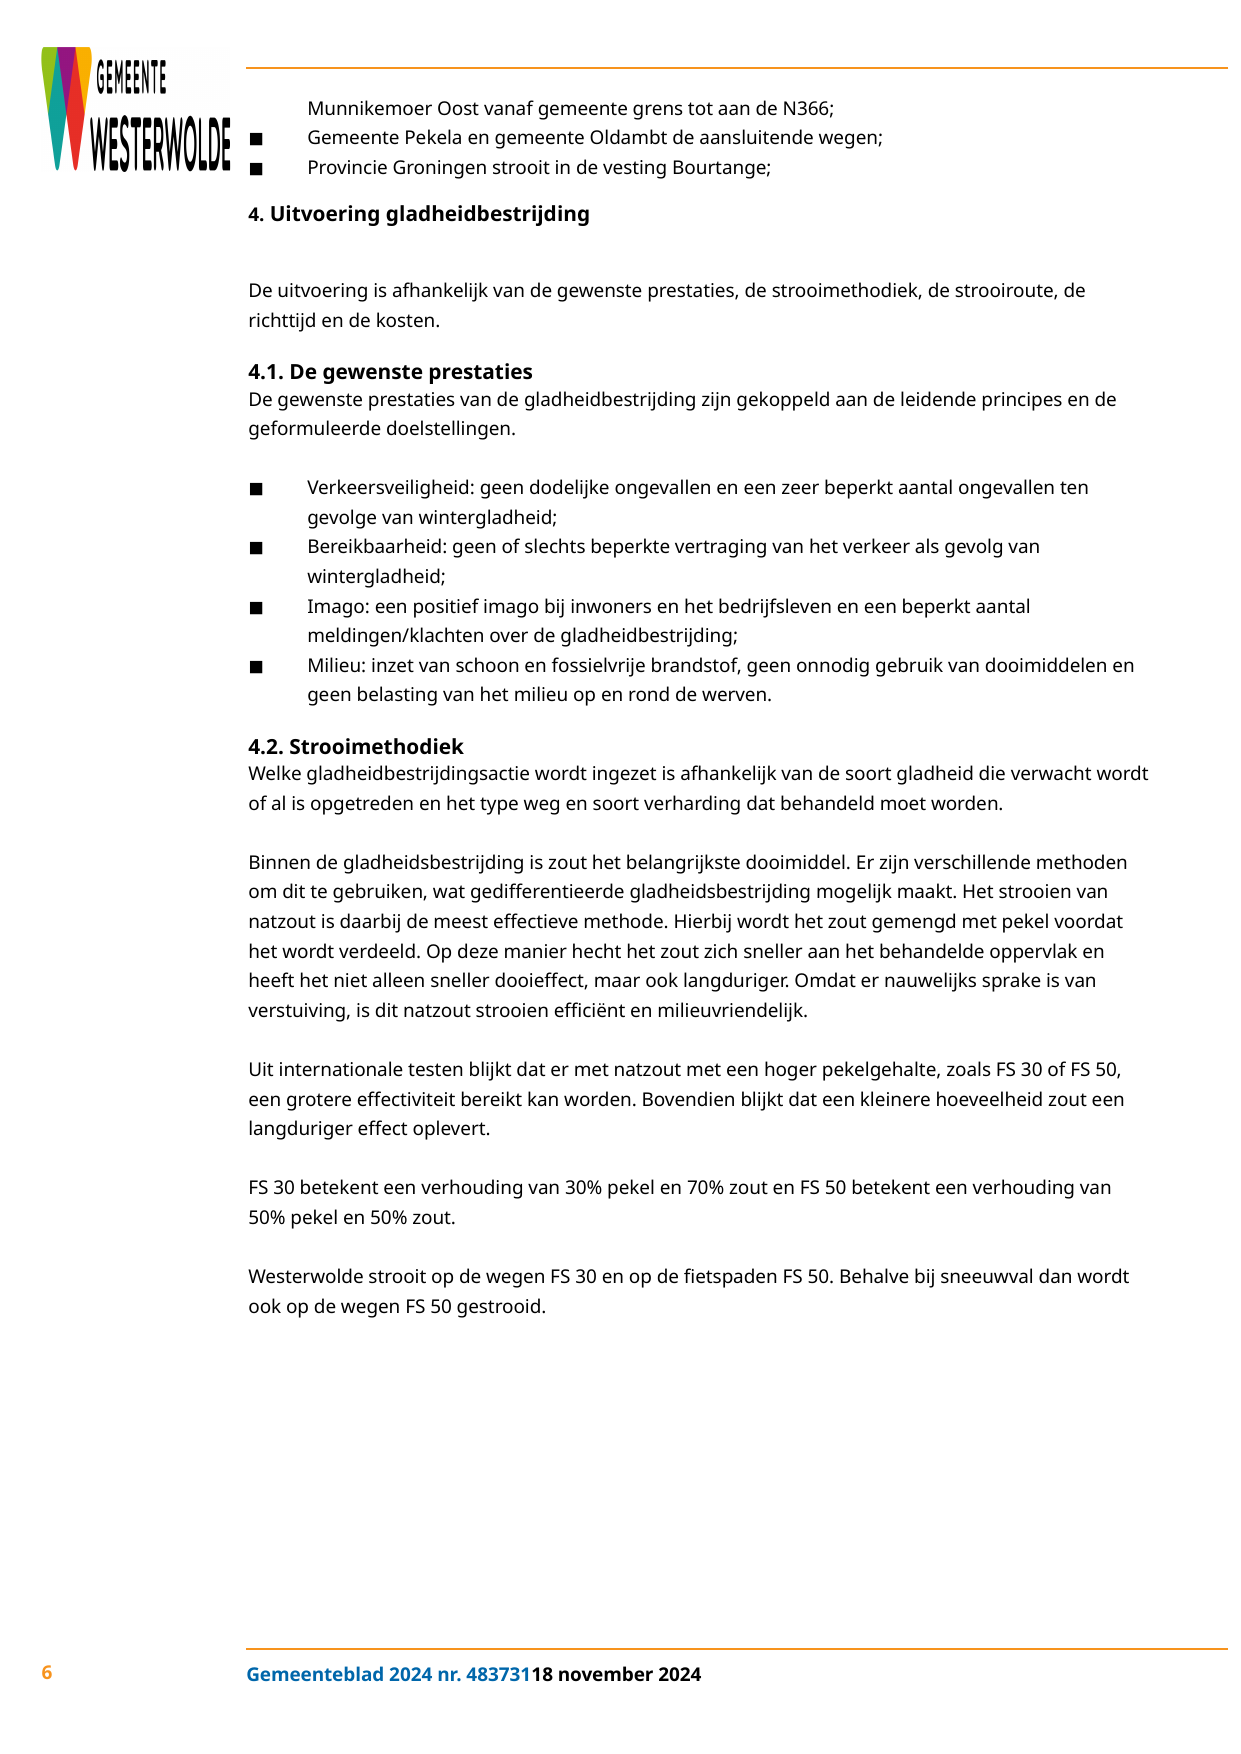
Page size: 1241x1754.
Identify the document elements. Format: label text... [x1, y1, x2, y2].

picture [41, 47, 231, 172]
text Binnen de gladheidsbestrijding is zout het belangrijkste dooimiddel. Er zijn verschillende methoden om dit te gebruiken, wat gedifferentieerde gladheidsbestrijding mogelijk maakt. Het strooien van natzout is daarbij de meest effectieve methode. Hierbij wordt het zout gemengd met pekel voordat het wordt verdeeld. Op deze manier hecht het zout zich sneller aan het behandelde oppervlak en heeft het niet alleen sneller dooieffect, maar ook langduriger. Omdat er nauwelijks sprake is van verstuiving, is dit natzout strooien efficiënt en milieuvriendelijk. [248, 849, 1152, 1023]
text Welke gladheidbestrijdingsactie wordt ingezet is afhankelijk van de soort gladheid die verwacht wordt of al is opgetreden en het type weg en soort verharding dat behandeld moet worden. [248, 760, 1152, 816]
list Munnikemoer Oost vanaf gemeente grens tot aan de N366; [248, 95, 1152, 121]
list Imago: een positief imago bij inwoners en het bedrijfsleven en een beperkt aantal meldingen/klachten over de gladheidbestrijding; [248, 593, 1152, 648]
text 4.1. De gewenste prestaties [248, 357, 1152, 386]
text De uitvoering is afhankelijk van de gewenste prestaties, de strooimethodiek, de strooiroute, de richttijd en de kosten. [248, 277, 1152, 333]
text Westerwolde strooit op de wegen FS 30 en op de fietspaden FS 50. Behalve bij sneeuwval dan wordt ook op de wegen FS 50 gestrooid. [248, 1263, 1152, 1319]
text De gewenste prestaties van de gladheidbestrijding zijn gekoppeld aan de leidende principes en de geformuleerde doelstellingen. [248, 386, 1152, 441]
list Gemeente Pekela en gemeente Oldambt de aansluitende wegen; [248, 124, 1152, 150]
list Milieu: inzet van schoon en fossielvrije brandstof, geen onnodig gebruik van dooimiddelen en geen belasting van het milieu op en rond de werven. [248, 652, 1152, 707]
text FS 30 betekent een verhouding van 30% pekel en 70% zout en FS 50 betekent een verhouding van 50% pekel en 50% zout. [248, 1174, 1152, 1230]
text 4.2. Strooimethodiek [248, 732, 1152, 760]
text 4. Uitvoering gladheidbestrijding [248, 199, 1152, 228]
list Verkeersveiligheid: geen dodelijke ongevallen en een zeer beperkt aantal ongevallen ten gevolge van wintergladheid; [248, 474, 1152, 530]
list Bereikbaarheid: geen of slechts beperkte vertraging van het verkeer als gevolg van wintergladheid; [248, 534, 1152, 589]
text Uit internationale testen blijkt dat er met natzout met een hoger pekelgehalte, zoals FS 30 of FS 50, een grotere effectiviteit bereikt kan worden. Bovendien blijkt dat een kleinere hoeveelheid zout een langduriger effect oplevert. [248, 1056, 1152, 1141]
list Provincie Groningen strooit in de vesting Bourtange; [248, 154, 1152, 180]
